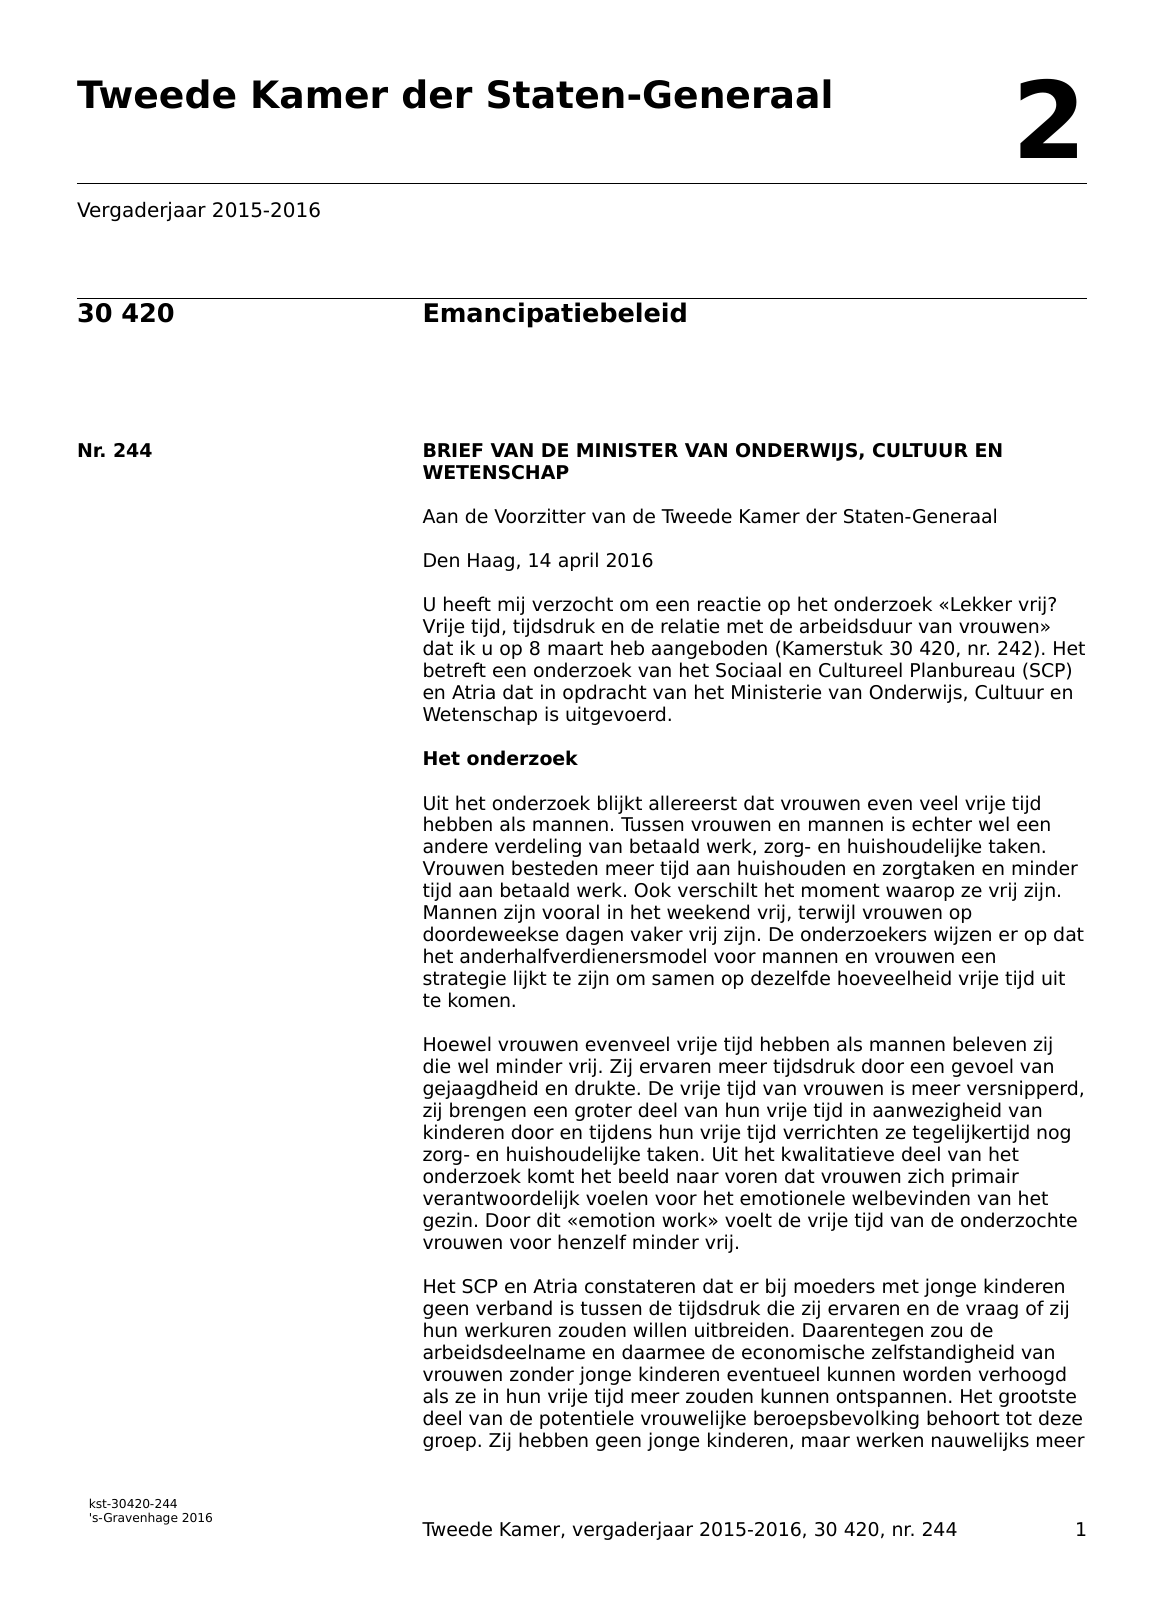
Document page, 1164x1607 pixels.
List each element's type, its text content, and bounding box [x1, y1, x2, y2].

text Uit het onderzoek blijkt allereerst dat vrouwen even veel vrije tijd hebben als mannen. Tussen vrouwen en mannen is echter wel een andere verdeling van betaald werk, zorg- en huishoudelijke taken. Vrouwen besteden meer tijd aan huishouden en zorgtaken en minder tijd aan betaald werk. Ook verschilt het moment waarop ze vrij zijn. Mannen zijn vooral in het weekend vrij, terwijl vrouwen op doordeweekse dagen vaker vrij zijn. De onderzoekers wijzen er op dat het anderhalfverdienersmodel voor mannen en vrouwen een strategie lijkt te zijn om samen op dezelfde hoeveelheid vrije tijd uit te komen. [422, 792, 1087, 1012]
text kst-30420-244 [88, 1497, 323, 1511]
table_header Tweede Kamer der Staten-Generaal [77, 59, 886, 183]
text Den Haag, 14 april 2016 [422, 550, 1087, 572]
table_header 2 [886, 59, 1087, 183]
subtitle 30 420 Emancipatiebeleid [77, 299, 1087, 329]
text Het SCP en Atria constateren dat er bij moeders met jonge kinderen geen verband is tussen de tijdsdruk die zij ervaren en de vraag of zij hun werkuren zouden willen uitbreiden. Daarentegen zou de arbeidsdeelname en daarmee de economische zelfstandigheid van vrouwen zonder jonge kinderen eventueel kunnen worden verhoogd als ze in hun vrije tijd meer zouden kunnen ontspannen. Het grootste deel van de potentiele vrouwelijke beroepsbevolking behoort tot deze groep. Zij hebben geen jonge kinderen, maar werken nauwelijks meer [422, 1276, 1087, 1452]
text 's-Gravenhage 2016 [88, 1511, 323, 1525]
table_cell Vergaderjaar 2015-2016 [77, 184, 1087, 298]
subtitle Het onderzoek [422, 748, 1087, 770]
subtitle Nr. 244 BRIEF VAN DE MINISTER VAN ONDERWIJS, CULTUUR EN WETENSCHAP [77, 440, 1087, 484]
text Aan de Voorzitter van de Tweede Kamer der Staten-Generaal [422, 506, 1087, 528]
text Hoewel vrouwen evenveel vrije tijd hebben als mannen beleven zij die wel minder vrij. Zij ervaren meer tijdsdruk door een gevoel van gejaagdheid en drukte. De vrije tijd van vrouwen is meer versnipperd, zij brengen een groter deel van hun vrije tijd in aanwezigheid van kinderen door en tijdens hun vrije tijd verrichten ze tegelijkertijd nog zorg- en huishoudelijke taken. Uit het kwalitatieve deel van het onderzoek komt het beeld naar voren dat vrouwen zich primair verantwoordelijk voelen voor het emotionele welbevinden van het gezin. Door dit «emotion work» voelt de vrije tijd van de onderzochte vrouwen voor henzelf minder vrij. [422, 1034, 1087, 1254]
text U heeft mij verzocht om een reactie op het onderzoek «Lekker vrij? Vrije tijd, tijdsdruk en de relatie met de arbeidsduur van vrouwen» dat ik u op 8 maart heb aangeboden (Kamerstuk 30 420, nr. 242). Het betreft een onderzoek van het Sociaal en Cultureel Planbureau (SCP) en Atria dat in opdracht van het Ministerie van Onderwijs, Cultuur en Wetenschap is uitgevoerd. [422, 594, 1087, 726]
